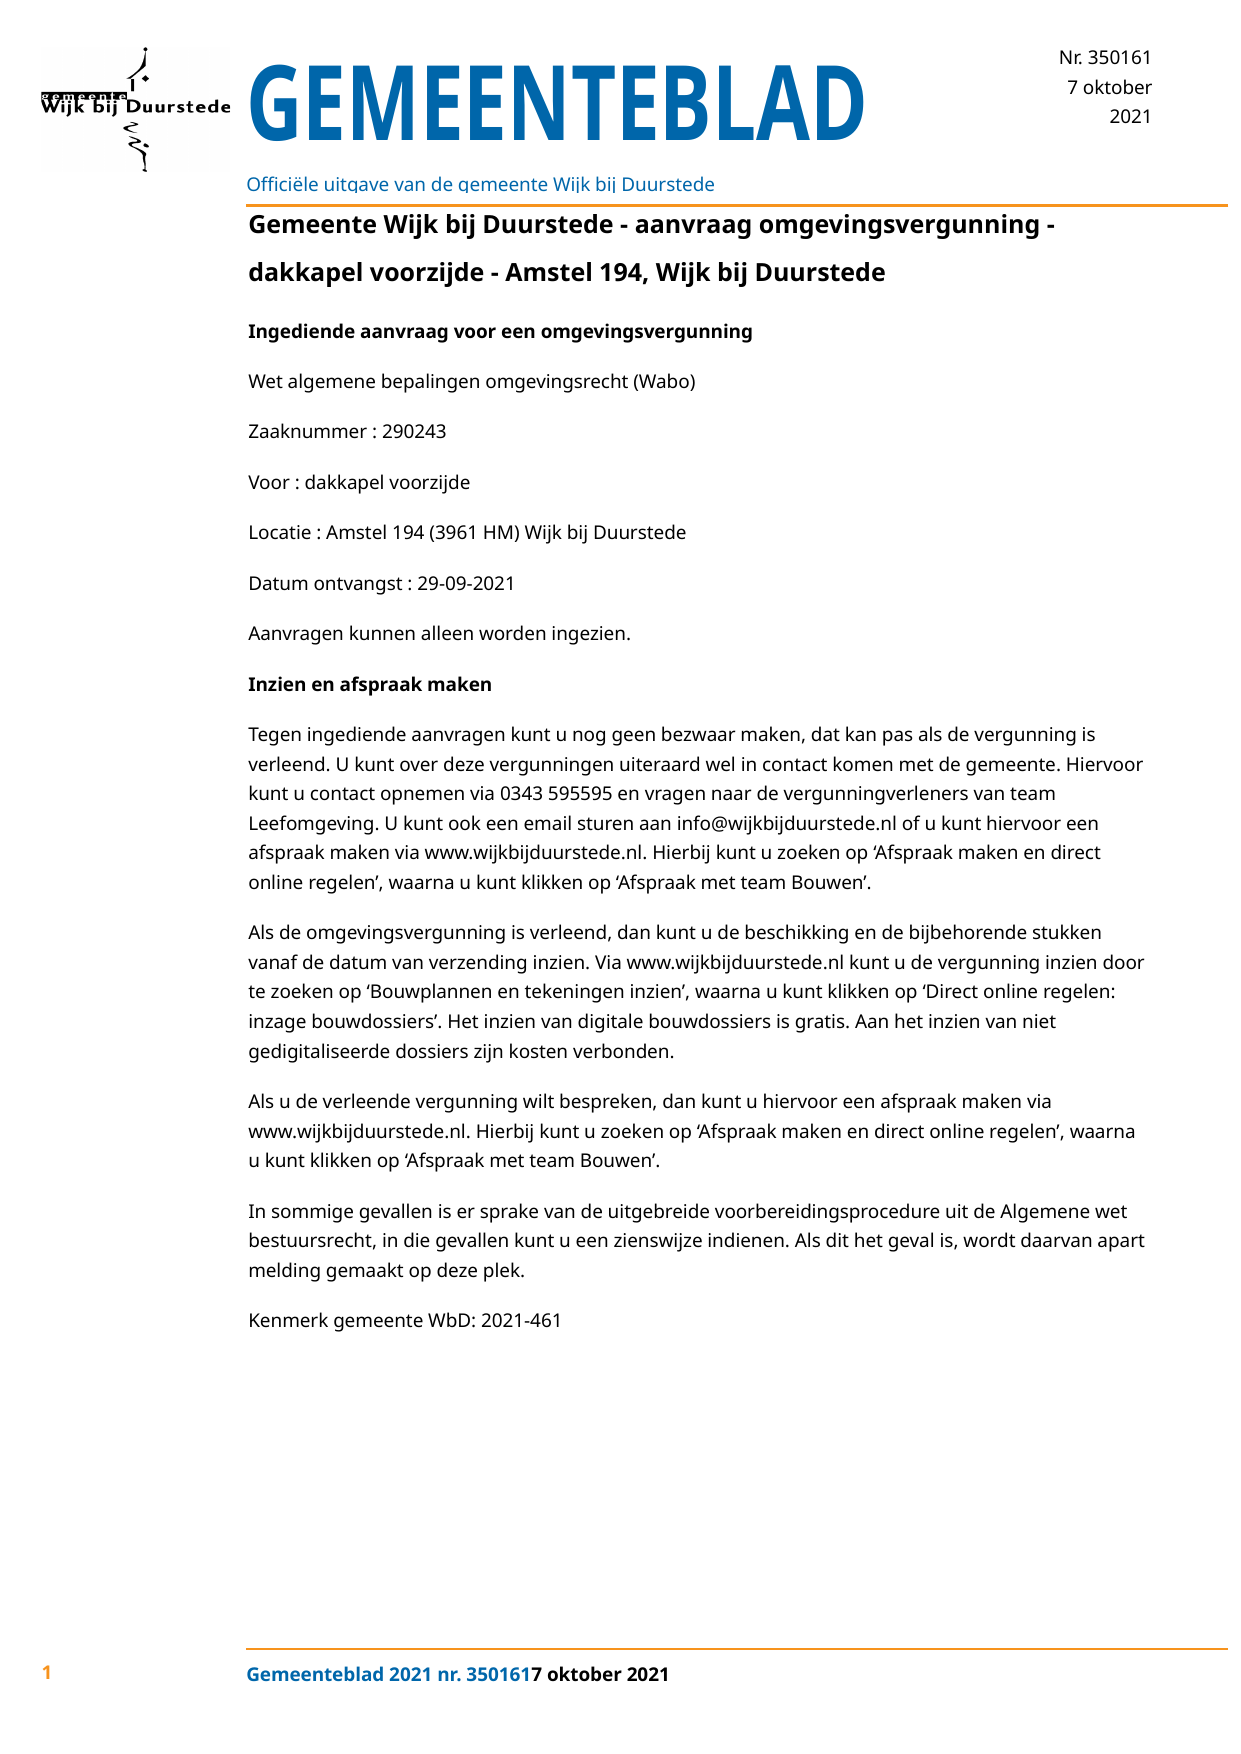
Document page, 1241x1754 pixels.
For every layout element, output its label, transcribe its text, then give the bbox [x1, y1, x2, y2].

text Locatie : Amstel 194 (3961 HM) Wijk bij Duurstede [248, 519, 1152, 545]
text Tegen ingediende aanvragen kunt u nog geen bezwaar maken, dat kan pas als de vergunning is verleend. U kunt over deze vergunningen uiteraard wel in contact komen met de gemeente. Hiervoor kunt u contact opnemen via 0343 595595 en vragen naar de vergunningverleners van team Leefomgeving. U kunt ook een email sturen aan info@wijkbijduurstede.nl of u kunt hiervoor een afspraak maken via www.wijkbijduurstede.nl. Hierbij kunt u zoeken op ‘Afspraak maken en direct online regelen’, waarna u kunt klikken op ‘Afspraak met team Bouwen’. [248, 721, 1152, 895]
text Voor : dakkapel voorzijde [248, 469, 1152, 495]
text Als de omgevingsvergunning is verleend, dan kunt u de beschikking en de bijbehorende stukken vanaf de datum van verzending inzien. Via www.wijkbijduurstede.nl kunt u de vergunning inzien door te zoeken op ‘Bouwplannen en tekeningen inzien’, waarna u kunt klikken op ‘Direct online regelen: inzage bouwdossiers’. Het inzien van digitale bouwdossiers is gratis. Aan het inzien van niet gedigitaliseerde dossiers zijn kosten verbonden. [248, 919, 1152, 1064]
picture [41, 47, 231, 172]
text Zaaknummer : 290243 [248, 419, 1152, 444]
text In sommige gevallen is er sprake van de uitgebreide voorbereidingsprocedure uit de Algemene wet bestuursrecht, in die gevallen kunt u een zienswijze indienen. Als dit het geval is, wordt daarvan apart melding gemaakt op deze plek. [248, 1198, 1152, 1283]
text Ingediende aanvraag voor een omgevingsvergunning [248, 318, 1152, 344]
text Inzien en afspraak maken [248, 671, 1152, 697]
text Als u de verleende vergunning wilt bespreken, dan kunt u hiervoor een afspraak maken via www.wijkbijduurstede.nl. Hierbij kunt u zoeken op ‘Afspraak maken en direct online regelen’, waarna u kunt klikken op ‘Afspraak met team Bouwen’. [248, 1088, 1152, 1173]
text Aanvragen kunnen alleen worden ingezien. [248, 620, 1152, 646]
text Datum ontvangst : 29-09-2021 [248, 570, 1152, 596]
text Gemeente Wijk bij Duurstede - aanvraag omgevingsvergunning - dakkapel voorzijde - Amstel 194, Wijk bij Duurstede [248, 207, 1152, 288]
text Wet algemene bepalingen omgevingsrecht (Wabo) [248, 368, 1152, 394]
text Kenmerk gemeente WbD: 2021-461 [248, 1307, 1152, 1333]
